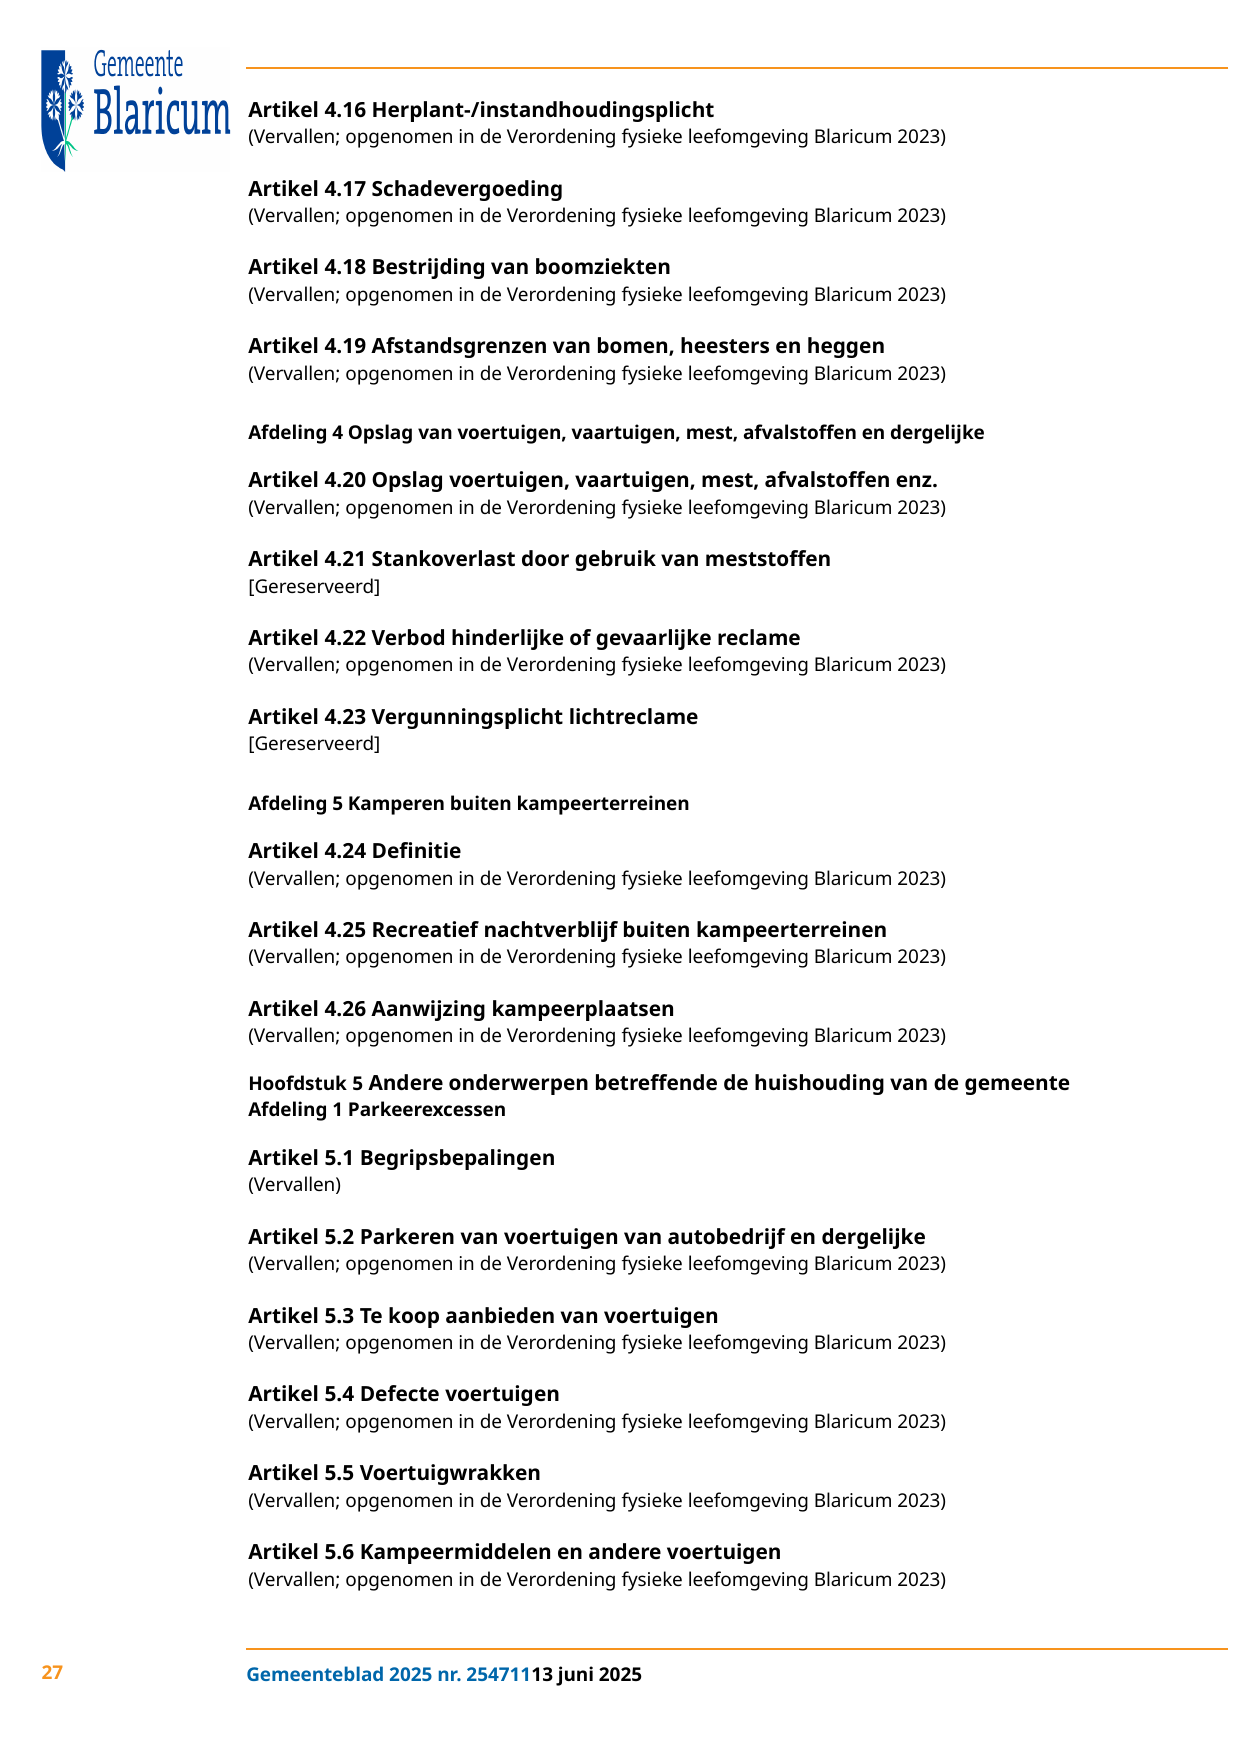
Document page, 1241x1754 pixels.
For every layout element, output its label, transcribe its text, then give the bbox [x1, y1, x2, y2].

text Artikel 4.22 Verbod hinderlijke of gevaarlijke reclame [248, 623, 1152, 652]
text Artikel 4.21 Stankoverlast door gebruik van meststoffen [248, 544, 1152, 573]
text Afdeling 5 Kamperen buiten kampeerterreinen [248, 790, 1152, 815]
text (Vervallen; opgenomen in de Verordening fysieke leefomgeving Blaricum 2023) [248, 1329, 1152, 1355]
text Artikel 4.20 Opslag voertuigen, vaartuigen, mest, afvalstoffen enz. [248, 466, 1152, 494]
text Artikel 5.2 Parkeren van voertuigen van autobedrijf en dergelijke [248, 1222, 1152, 1250]
text (Vervallen) [248, 1171, 1152, 1197]
text (Vervallen; opgenomen in de Verordening fysieke leefomgeving Blaricum 2023) [248, 123, 1152, 149]
text Artikel 4.26 Aanwijzing kampeerplaatsen [248, 994, 1152, 1022]
text (Vervallen; opgenomen in de Verordening fysieke leefomgeving Blaricum 2023) [248, 1250, 1152, 1276]
text (Vervallen; opgenomen in de Verordening fysieke leefomgeving Blaricum 2023) [248, 1487, 1152, 1513]
text (Vervallen; opgenomen in de Verordening fysieke leefomgeving Blaricum 2023) [248, 1022, 1152, 1048]
text Afdeling 4 Opslag van voertuigen, vaartuigen, mest, afvalstoffen en dergelijke [248, 419, 1152, 445]
text Artikel 4.25 Recreatief nachtverblijf buiten kampeerterreinen [248, 915, 1152, 943]
text (Vervallen; opgenomen in de Verordening fysieke leefomgeving Blaricum 2023) [248, 865, 1152, 890]
text (Vervallen; opgenomen in de Verordening fysieke leefomgeving Blaricum 2023) [248, 1566, 1152, 1591]
text (Vervallen; opgenomen in de Verordening fysieke leefomgeving Blaricum 2023) [248, 360, 1152, 386]
text Afdeling 1 Parkeerexcessen [248, 1096, 1152, 1122]
text Artikel 4.16 Herplant-/instandhoudingsplicht [248, 95, 1152, 123]
text (Vervallen; opgenomen in de Verordening fysieke leefomgeving Blaricum 2023) [248, 202, 1152, 228]
text (Vervallen; opgenomen in de Verordening fysieke leefomgeving Blaricum 2023) [248, 1408, 1152, 1434]
text Artikel 4.24 Definitie [248, 836, 1152, 865]
text Artikel 4.19 Afstandsgrenzen van bomen, heesters en heggen [248, 331, 1152, 360]
text [Gereserveerd] [248, 731, 1152, 756]
text Artikel 5.4 Defecte voertuigen [248, 1379, 1152, 1408]
text Hoofdstuk 5 Andere onderwerpen betreffende de huishouding van de gemeente [248, 1068, 1152, 1096]
text Artikel 5.1 Begripsbepalingen [248, 1143, 1152, 1171]
text (Vervallen; opgenomen in de Verordening fysieke leefomgeving Blaricum 2023) [248, 652, 1152, 677]
text Artikel 5.3 Te koop aanbieden van voertuigen [248, 1301, 1152, 1329]
text Artikel 4.18 Bestrijding van boomziekten [248, 252, 1152, 281]
text (Vervallen; opgenomen in de Verordening fysieke leefomgeving Blaricum 2023) [248, 494, 1152, 520]
text Artikel 5.5 Voertuigwrakken [248, 1458, 1152, 1487]
text Artikel 5.6 Kampeermiddelen en andere voertuigen [248, 1537, 1152, 1566]
text (Vervallen; opgenomen in de Verordening fysieke leefomgeving Blaricum 2023) [248, 281, 1152, 307]
picture [41, 47, 231, 172]
text Artikel 4.17 Schadevergoeding [248, 174, 1152, 202]
text Artikel 4.23 Vergunningsplicht lichtreclame [248, 702, 1152, 731]
text [Gereserveerd] [248, 573, 1152, 598]
text (Vervallen; opgenomen in de Verordening fysieke leefomgeving Blaricum 2023) [248, 943, 1152, 969]
